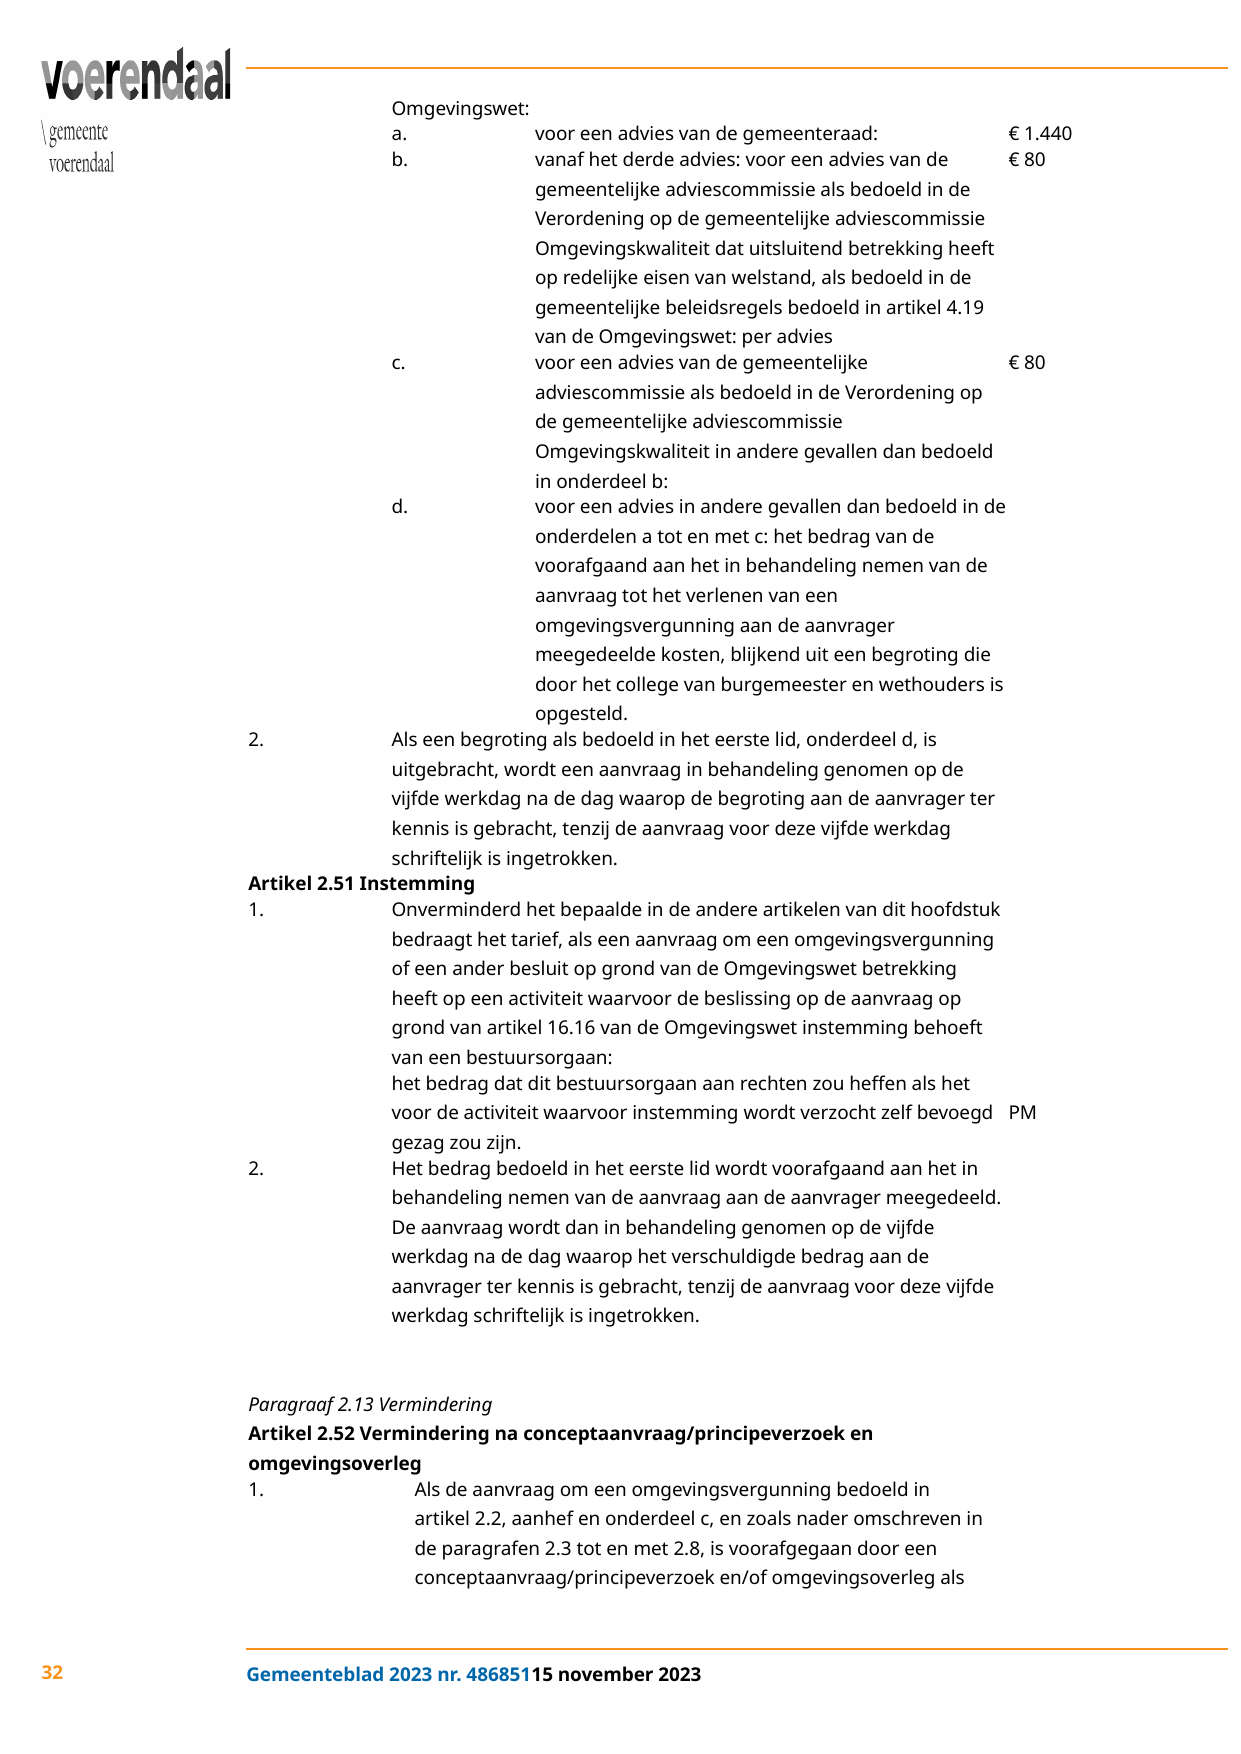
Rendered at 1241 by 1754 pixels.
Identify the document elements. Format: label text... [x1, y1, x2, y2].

table_cell PM [1008, 1070, 1152, 1155]
table_cell b. [391, 146, 535, 349]
table_cell [1008, 896, 1152, 1070]
table_cell Als een begroting als bedoeld in het eerste lid, onderdeel d, is uitgebracht, wordt een aanvraag in behandeling genomen op de vijfde werkdag na de dag waarop de begroting aan de aanvrager ter kennis is gebracht, tenzij de aanvraag voor deze vijfde werkdag schriftelijk is ingetrokken. [391, 726, 1008, 870]
table_cell d. [391, 494, 535, 726]
table_cell [1008, 870, 1152, 896]
table_cell [248, 494, 391, 726]
table_cell Het bedrag bedoeld in het eerste lid wordt voorafgaand aan het in behandeling nemen van de aanvraag aan de aanvrager meegedeeld. De aanvraag wordt dan in behandeling genomen op de vijfde werkdag na de dag waarop het verschuldigde bedrag aan de aanvrager ter kennis is gebracht, tenzij de aanvraag voor deze vijfde werkdag schriftelijk is ingetrokken. [391, 1155, 1008, 1328]
table_cell Onverminderd het bepaalde in de andere artikelen van dit hoofdstuk bedraagt het tarief, als een aanvraag om een omgevingsvergunning of een ander besluit op grond van de Omgevingswet betrekking heeft op een activiteit waarvoor de beslissing op de aanvraag op grond van artikel 16.16 van de Omgevingswet instemming behoeft van een bestuursorgaan: [391, 896, 1008, 1070]
table_cell [985, 1476, 1152, 1590]
table_cell € 80 [1008, 146, 1152, 349]
table_cell Omgevingswet: [391, 95, 1008, 121]
table_cell [248, 1070, 391, 1155]
picture [41, 47, 231, 172]
table_cell 2. [248, 1155, 391, 1328]
table_cell 1. [248, 1476, 414, 1590]
table_cell voor een advies van de gemeentelijke adviescommissie als bedoeld in de Verordening op de gemeentelijke adviescommissie Omgevingskwaliteit in andere gevallen dan bedoeld in onderdeel b: [535, 350, 1008, 493]
table_cell [248, 350, 391, 493]
table_cell vanaf het derde advies: voor een advies van de gemeentelijke adviescommissie als bedoeld in de Verordening op de gemeentelijke adviescommissie Omgevingskwaliteit dat uitsluitend betrekking heeft op redelijke eisen van welstand, als bedoeld in de gemeentelijke beleidsregels bedoeld in artikel 4.19 van de Omgevingswet: per advies [535, 146, 1008, 349]
table_cell voor een advies in andere gevallen dan bedoeld in de onderdelen a tot en met c: het bedrag van de voorafgaand aan het in behandeling nemen van de aanvraag tot het verlenen van een omgevingsvergunning aan de aanvrager meegedeelde kosten, blijkend uit een begroting die door het college van burgemeester en wethouders is opgesteld. [535, 494, 1008, 726]
table_cell 1. [248, 896, 391, 1070]
table_cell voor een advies van de gemeenteraad: [535, 121, 1008, 146]
table_header Artikel 2.52 Vermindering na conceptaanvraag/principeverzoek en omgevingsoverleg [248, 1420, 985, 1476]
table_cell het bedrag dat dit bestuursorgaan aan rechten zou heffen als het voor de activiteit waarvoor instemming wordt verzocht zelf bevoegd gezag zou zijn. [391, 1070, 1008, 1155]
table_cell [1008, 726, 1152, 870]
table_cell Als de aanvraag om een omgevingsvergunning bedoeld in artikel 2.2, aanhef en onderdeel c, en zoals nader omschreven in de paragrafen 2.3 tot en met 2.8, is voorafgegaan door een conceptaanvraag/principeverzoek en/of omgevingsoverleg als [414, 1476, 985, 1590]
table_header [985, 1420, 1152, 1476]
table_cell a. [391, 121, 535, 146]
table_cell [1008, 494, 1152, 726]
text Paragraaf 2.13 Vermindering [248, 1391, 1152, 1416]
table_cell € 1.440 [1008, 121, 1152, 146]
table_cell [1008, 1155, 1152, 1328]
table_cell [248, 121, 391, 146]
table_cell c. [391, 350, 535, 493]
table_cell [248, 146, 391, 349]
table_cell € 80 [1008, 350, 1152, 493]
table_cell [1008, 95, 1152, 121]
table_cell 2. [248, 726, 391, 870]
table_cell [248, 95, 391, 121]
table_cell Artikel 2.51 Instemming [248, 870, 1008, 896]
